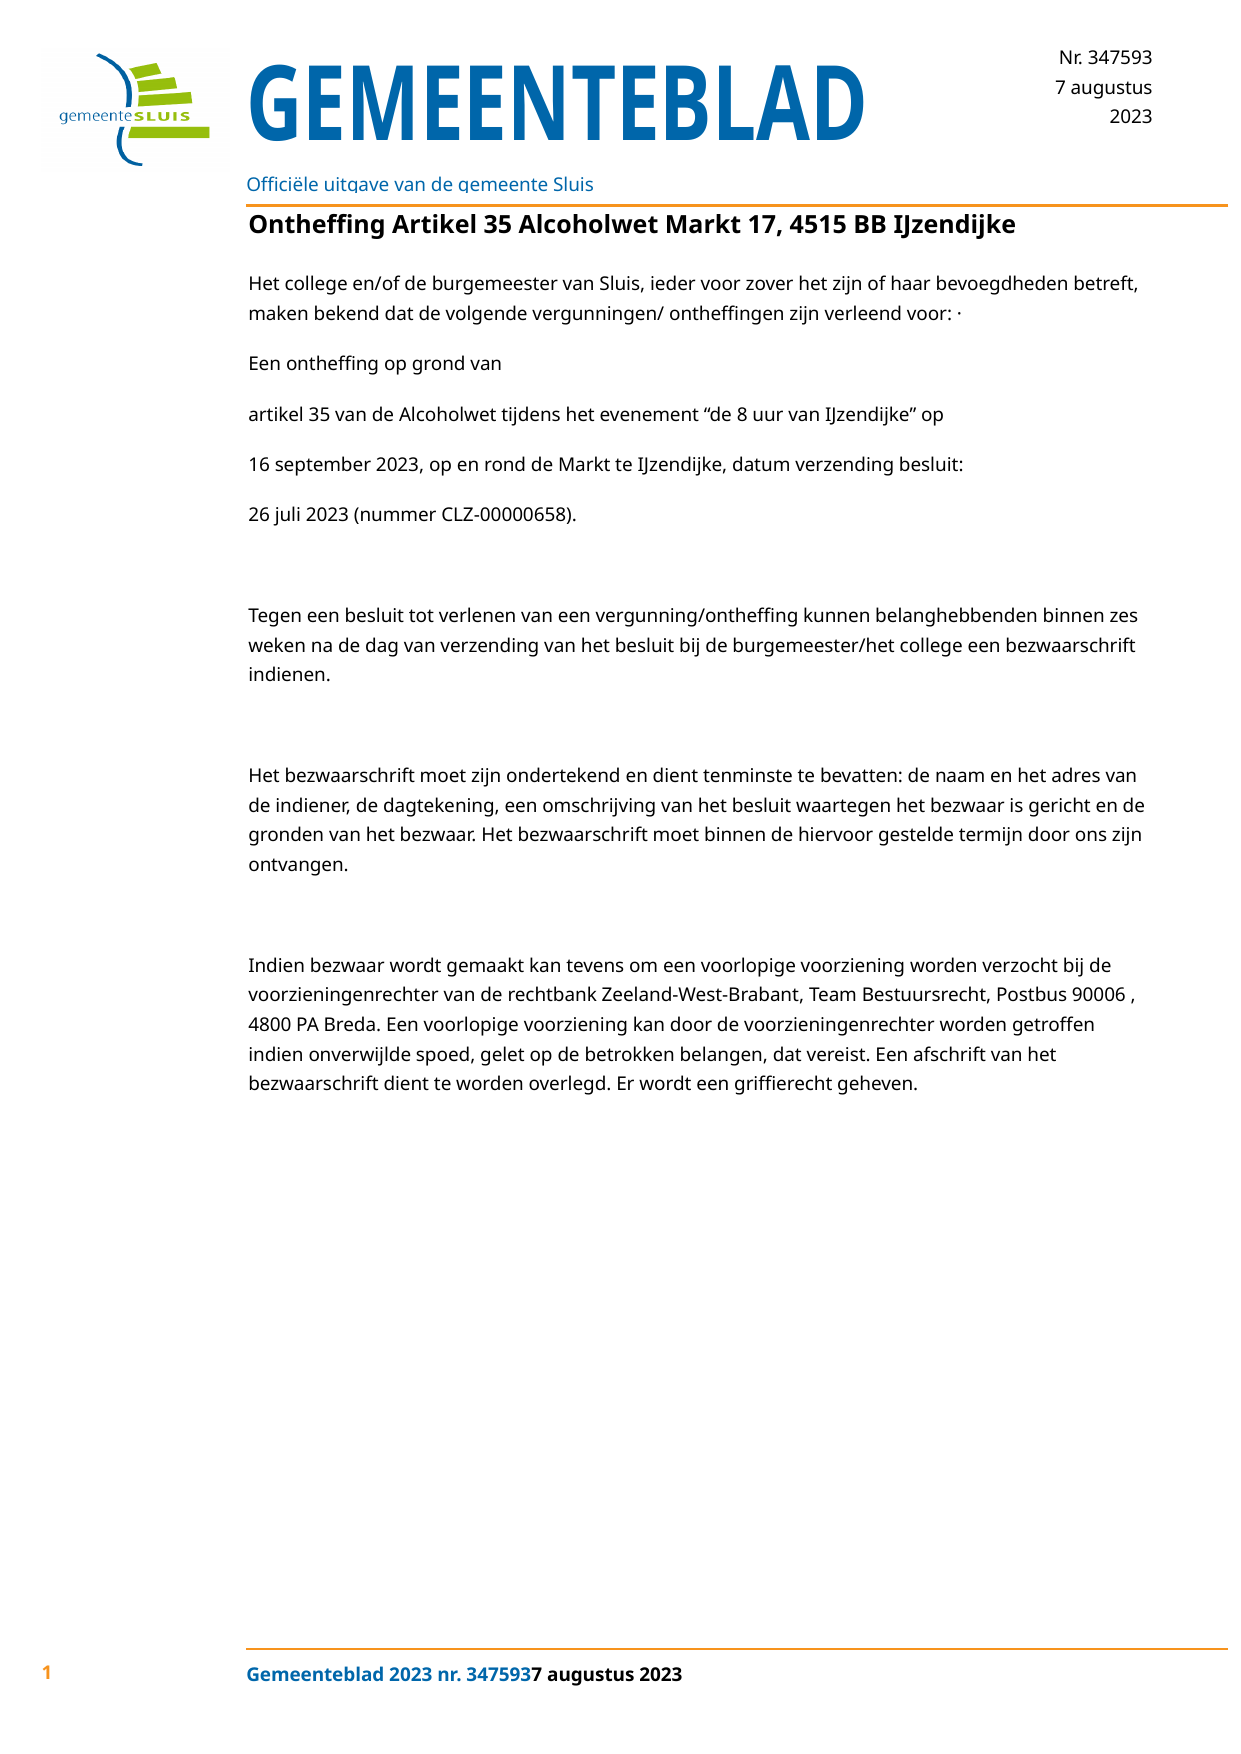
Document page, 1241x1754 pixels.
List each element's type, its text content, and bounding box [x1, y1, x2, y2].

text Het bezwaarschrift moet zijn ondertekend en dient tenminste te bevatten: de naam en het adres van de indiener, de dagtekening, een omschrijving van het besluit waartegen het bezwaar is gericht en de gronden van het bezwaar. Het bezwaarschrift moet binnen de hiervoor gestelde termijn door ons zijn ontvangen. [248, 762, 1152, 877]
text Het college en/of de burgemeester van Sluis, ieder voor zover het zijn of haar bevoegdheden betreft, maken bekend dat de volgende vergunningen/ ontheffingen zijn verleend voor: · [248, 270, 1152, 326]
text 16 september 2023, op en rond de Markt te IJzendijke, datum verzending besluit: [248, 451, 1152, 477]
text Indien bezwaar wordt gemaakt kan tevens om een voorlopige voorziening worden verzocht bij de voorzieningenrechter van de rechtbank Zeeland-West-Brabant, Team Bestuursrecht, Postbus 90006 , 4800 PA Breda. Een voorlopige voorziening kan door de voorzieningenrechter worden getroffen indien onverwijlde spoed, gelet op de betrokken belangen, dat vereist. Een afschrift van het bezwaarschrift dient te worden overlegd. Er wordt een griffierecht geheven. [248, 952, 1152, 1096]
text Tegen een besluit tot verlenen van een vergunning/ontheffing kunnen belanghebbenden binnen zes weken na de dag van verzending van het besluit bij de burgemeester/het college een bezwaarschrift indienen. [248, 602, 1152, 687]
text artikel 35 van de Alcoholwet tijdens het evenement “de 8 uur van IJzendijke” op [248, 401, 1152, 426]
text 26 juli 2023 (nummer CLZ-00000658). [248, 502, 1152, 527]
text Ontheffing Artikel 35 Alcoholwet Markt 17, 4515 BB IJzendijke [248, 207, 1152, 241]
text Een ontheffing op grond van [248, 350, 1152, 376]
picture [41, 47, 231, 172]
